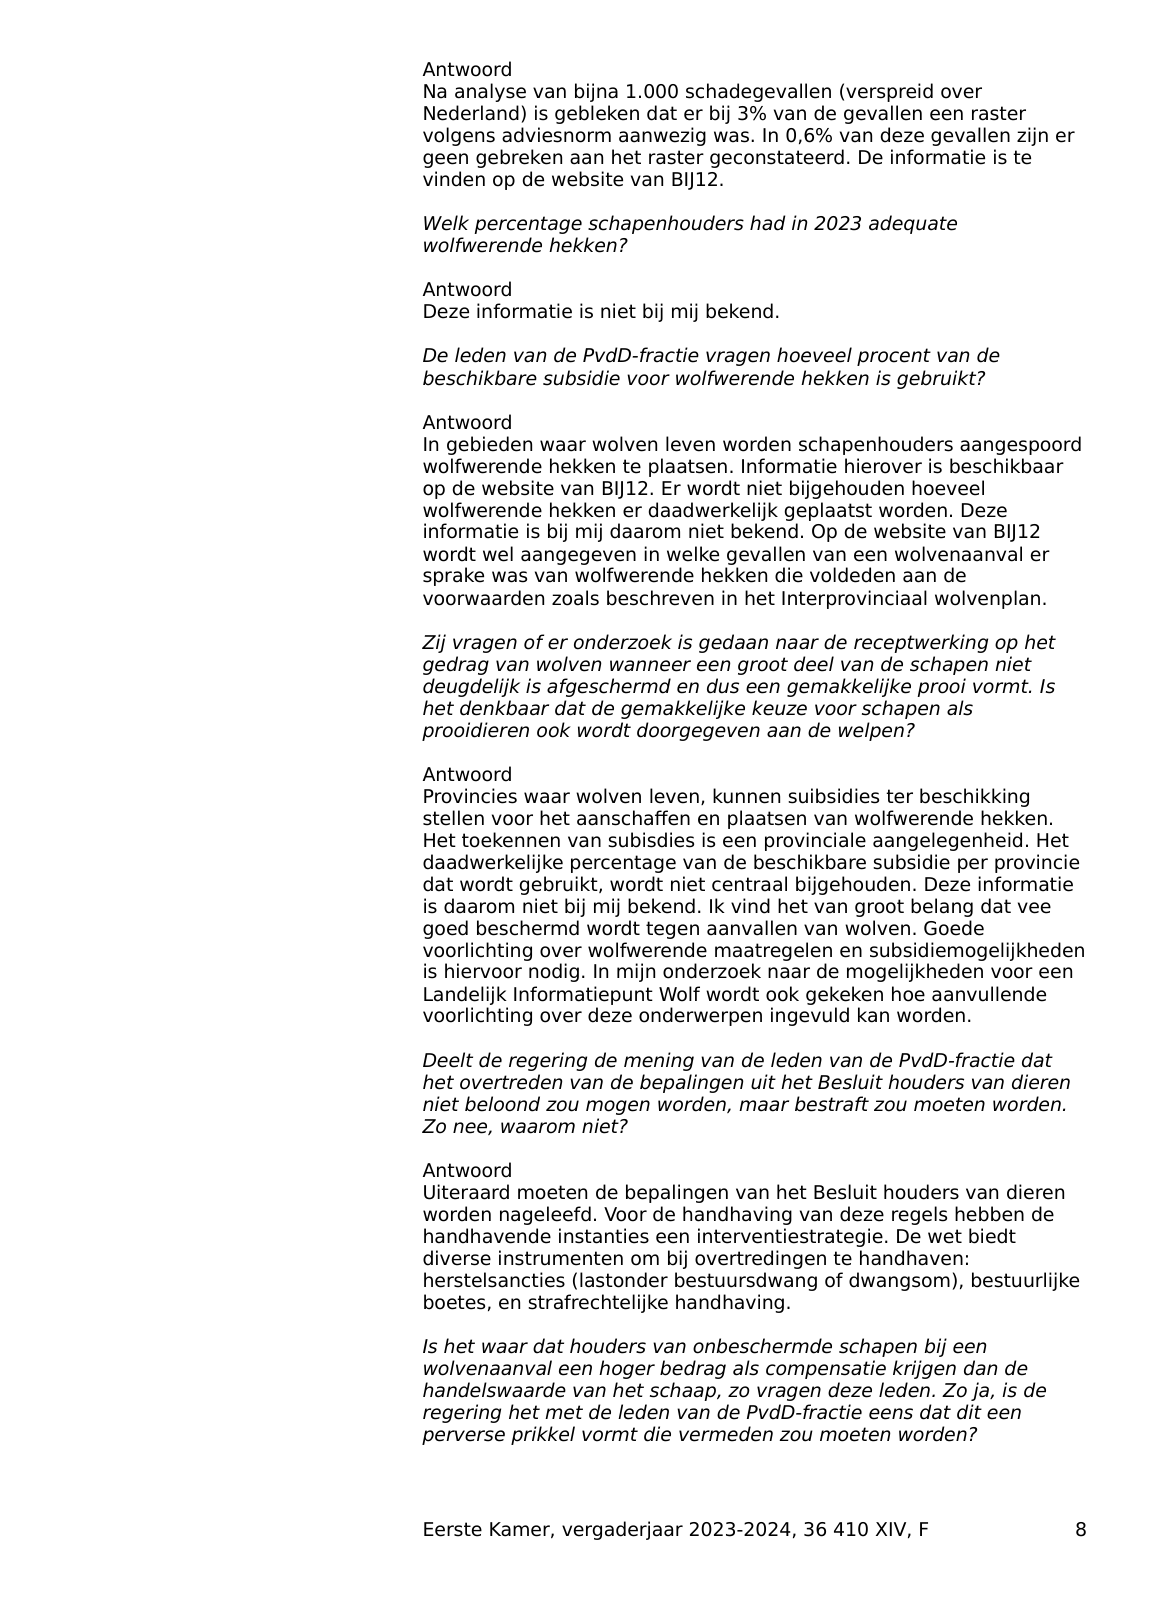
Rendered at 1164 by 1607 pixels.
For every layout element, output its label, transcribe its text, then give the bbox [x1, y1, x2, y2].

text Na analyse van bijna 1.000 schadegevallen (verspreid over Nederland) is gebleken dat er bij 3% van de gevallen een raster volgens adviesnorm aanwezig was. In 0,6% van deze gevallen zijn er geen gebreken aan het raster geconstateerd. De informatie is te vinden op de website van BIJ12. [422, 81, 1087, 191]
text Is het waar dat houders van onbeschermde schapen bij een wolvenaanval een hoger bedrag als compensatie krijgen dan de handelswaarde van het schaap, zo vragen deze leden. Zo ja, is de regering het met de leden van de PvdD-fractie eens dat dit een perverse prikkel vormt die vermeden zou moeten worden? [422, 1336, 1087, 1446]
text De leden van de PvdD-fractie vragen hoeveel procent van de beschikbare subsidie voor wolfwerende hekken is gebruikt? [422, 345, 1087, 389]
text Antwoord [422, 412, 1087, 433]
text Antwoord [422, 764, 1087, 786]
text Provincies waar wolven leven, kunnen suibsidies ter beschikking stellen voor het aanschaffen en plaatsen van wolfwerende hekken. Het toekennen van subisdies is een provinciale aangelegenheid. Het daadwerkelijke percentage van de beschikbare subsidie per provincie dat wordt gebruikt, wordt niet centraal bijgehouden. Deze informatie is daarom niet bij mij bekend. Ik vind het van groot belang dat vee goed beschermd wordt tegen aanvallen van wolven. Goede voorlichting over wolfwerende maatregelen en subsidiemogelijkheden is hiervoor nodig. In mijn onderzoek naar de mogelijkheden voor een Landelijk Informatiepunt Wolf wordt ook gekeken hoe aanvullende voorlichting over deze onderwerpen ingevuld kan worden. [422, 786, 1087, 1027]
text Antwoord [422, 1160, 1087, 1182]
text Antwoord [422, 59, 1087, 81]
text Zij vragen of er onderzoek is gedaan naar de receptwerking op het gedrag van wolven wanneer een groot deel van de schapen niet deugdelijk is afgeschermd en dus een gemakkelijke prooi vormt. Is het denkbaar dat de gemakkelijke keuze voor schapen als prooidieren ook wordt doorgegeven aan de welpen? [422, 632, 1087, 741]
text Deelt de regering de mening van de leden van de PvdD-fractie dat het overtreden van de bepalingen uit het Besluit houders van dieren niet beloond zou mogen worden, maar bestraft zou moeten worden. Zo nee, waarom niet? [422, 1049, 1087, 1137]
text In gebieden waar wolven leven worden schapenhouders aangespoord wolfwerende hekken te plaatsen. Informatie hierover is beschikbaar op de website van BIJ12. Er wordt niet bijgehouden hoeveel wolfwerende hekken er daadwerkelijk geplaatst worden. Deze informatie is bij mij daarom niet bekend. Op de website van BIJ12 wordt wel aangegeven in welke gevallen van een wolvenaanval er sprake was van wolfwerende hekken die voldeden aan de voorwaarden zoals beschreven in het Interprovinciaal wolvenplan. [422, 433, 1087, 609]
text Antwoord [422, 279, 1087, 301]
text Welk percentage schapenhouders had in 2023 adequate wolfwerende hekken? [422, 213, 1087, 257]
text Uiteraard moeten de bepalingen van het Besluit houders van dieren worden nageleefd. Voor de handhaving van deze regels hebben de handhavende instanties een interventiestrategie. De wet biedt diverse instrumenten om bij overtredingen te handhaven: herstelsancties (lastonder bestuursdwang of dwangsom), bestuurlijke boetes, en strafrechtelijke handhaving. [422, 1182, 1087, 1313]
text Deze informatie is niet bij mij bekend. [422, 301, 1087, 323]
